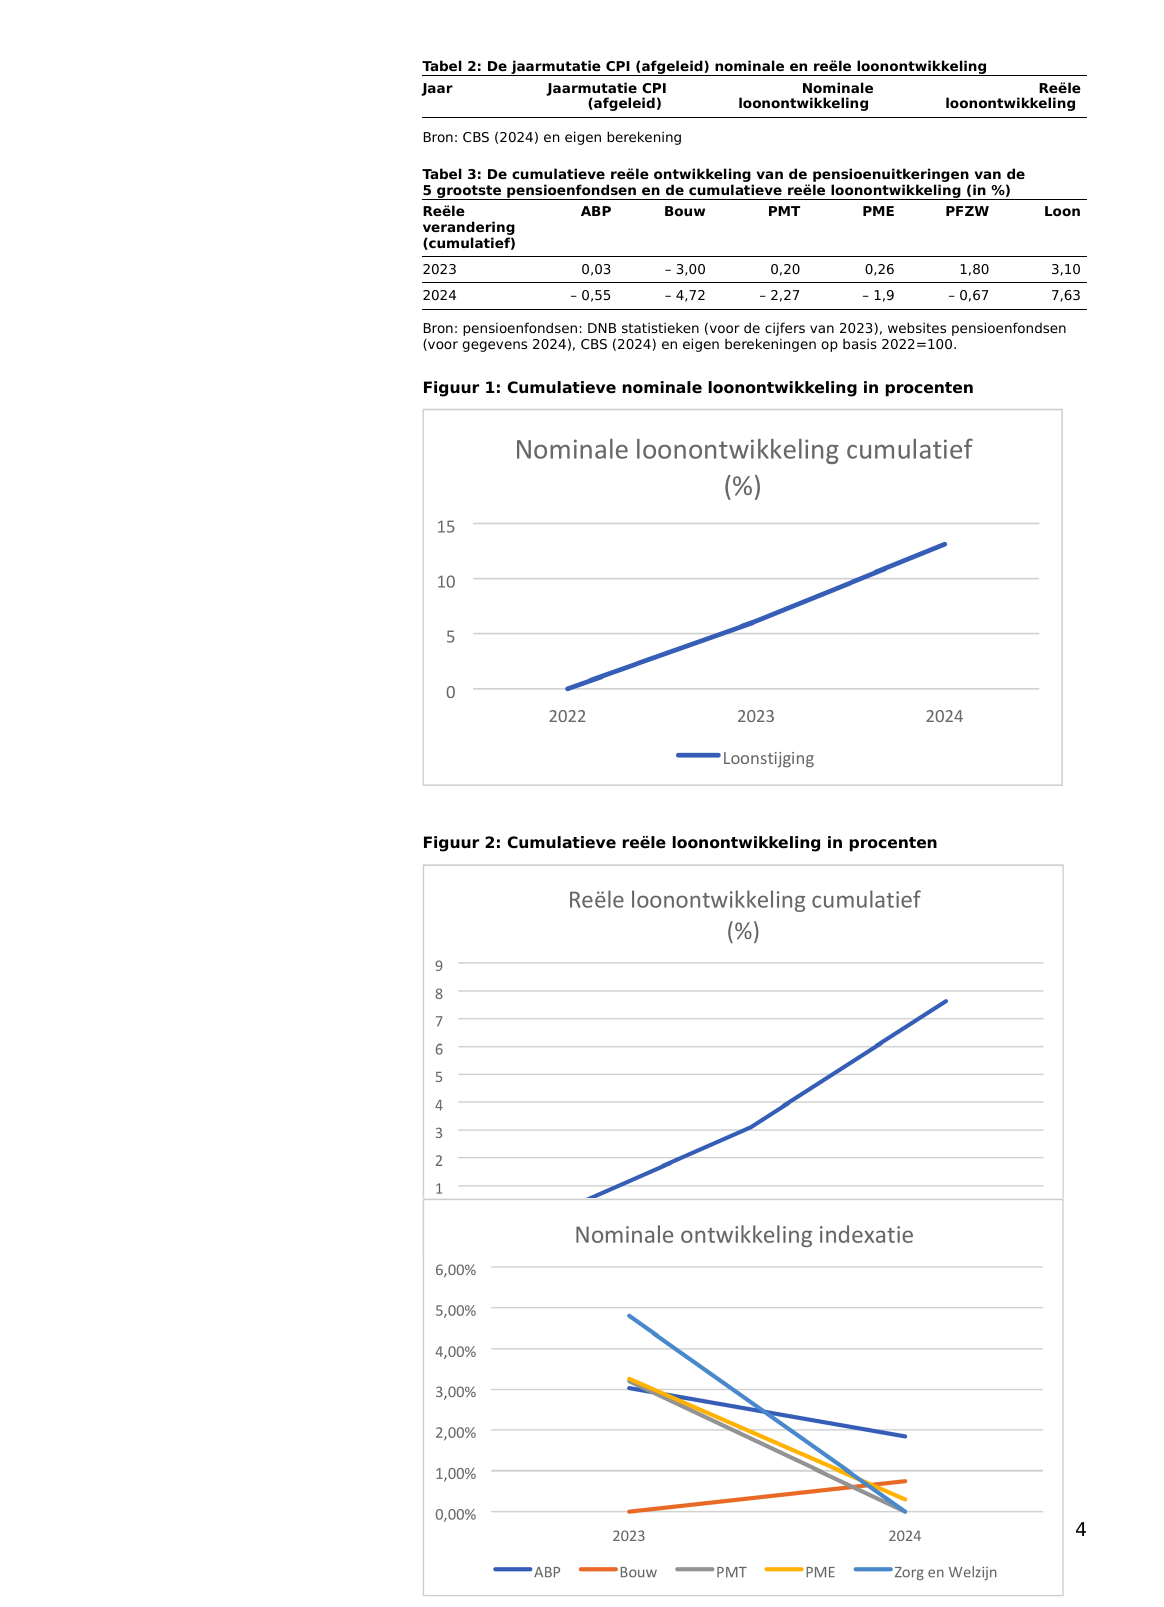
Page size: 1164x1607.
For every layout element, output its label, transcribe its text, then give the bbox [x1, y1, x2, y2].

table_cell 2023 [422, 257, 523, 282]
table_cell PME [806, 200, 901, 256]
table_cell PFZW [901, 200, 995, 256]
picture [422, 408, 1067, 787]
table_cell Bron: pensioenfondsen: DNB statistieken (voor de cijfers van 2023), websites pensioenfondsen (voor gegevens 2024), CBS (2024) en eigen berekeningen op basis 2022=100. [422, 310, 1087, 353]
table_cell 1,80 [901, 257, 995, 282]
table_cell 7,63 [995, 283, 1087, 308]
table_cell 0,26 [806, 257, 901, 282]
table_cell – 0,55 [523, 283, 617, 308]
table_cell 2024 [422, 283, 523, 308]
table_cell – 3,00 [617, 257, 712, 282]
table_cell Reële loonontwikkeling [880, 76, 1087, 117]
table_cell Jaar [422, 76, 517, 117]
table_cell – 0,67 [901, 283, 995, 308]
table_cell Bouw [617, 200, 712, 256]
table_cell – 1,9 [806, 283, 901, 308]
table_header Tabel 2: De jaarmutatie CPI (afgeleid) nominale en reële loonontwikkeling [422, 59, 1087, 75]
text Figuur 2: Cumulatieve reële loonontwikkeling in procenten [422, 834, 1072, 853]
table_cell Bron: CBS (2024) en eigen berekening [422, 118, 1087, 145]
table_cell Reële verandering (cumulatief) [422, 200, 523, 256]
table_header Tabel 3: De cumulatieve reële ontwikkeling van de pensioenuitkeringen van de 5 grootste pensioenfondsen en de cumulatieve reële loonontwikkeling (in %) [422, 167, 1087, 198]
table_cell Loon [995, 200, 1087, 256]
table_cell – 4,72 [617, 283, 712, 308]
table_cell – 2,27 [712, 283, 806, 308]
text Figuur 1: Cumulatieve nominale loonontwikkeling in procenten [422, 379, 1066, 397]
table_cell PMT [712, 200, 806, 256]
table_cell ABP [523, 200, 617, 256]
table_cell 0,03 [523, 257, 617, 282]
picture [422, 864, 1072, 1607]
table_cell Jaarmutatie CPI (afgeleid) [517, 76, 672, 117]
table_cell 0,20 [712, 257, 806, 282]
table_cell Nominale loonontwikkeling [673, 76, 879, 117]
table_cell 3,10 [995, 257, 1087, 282]
